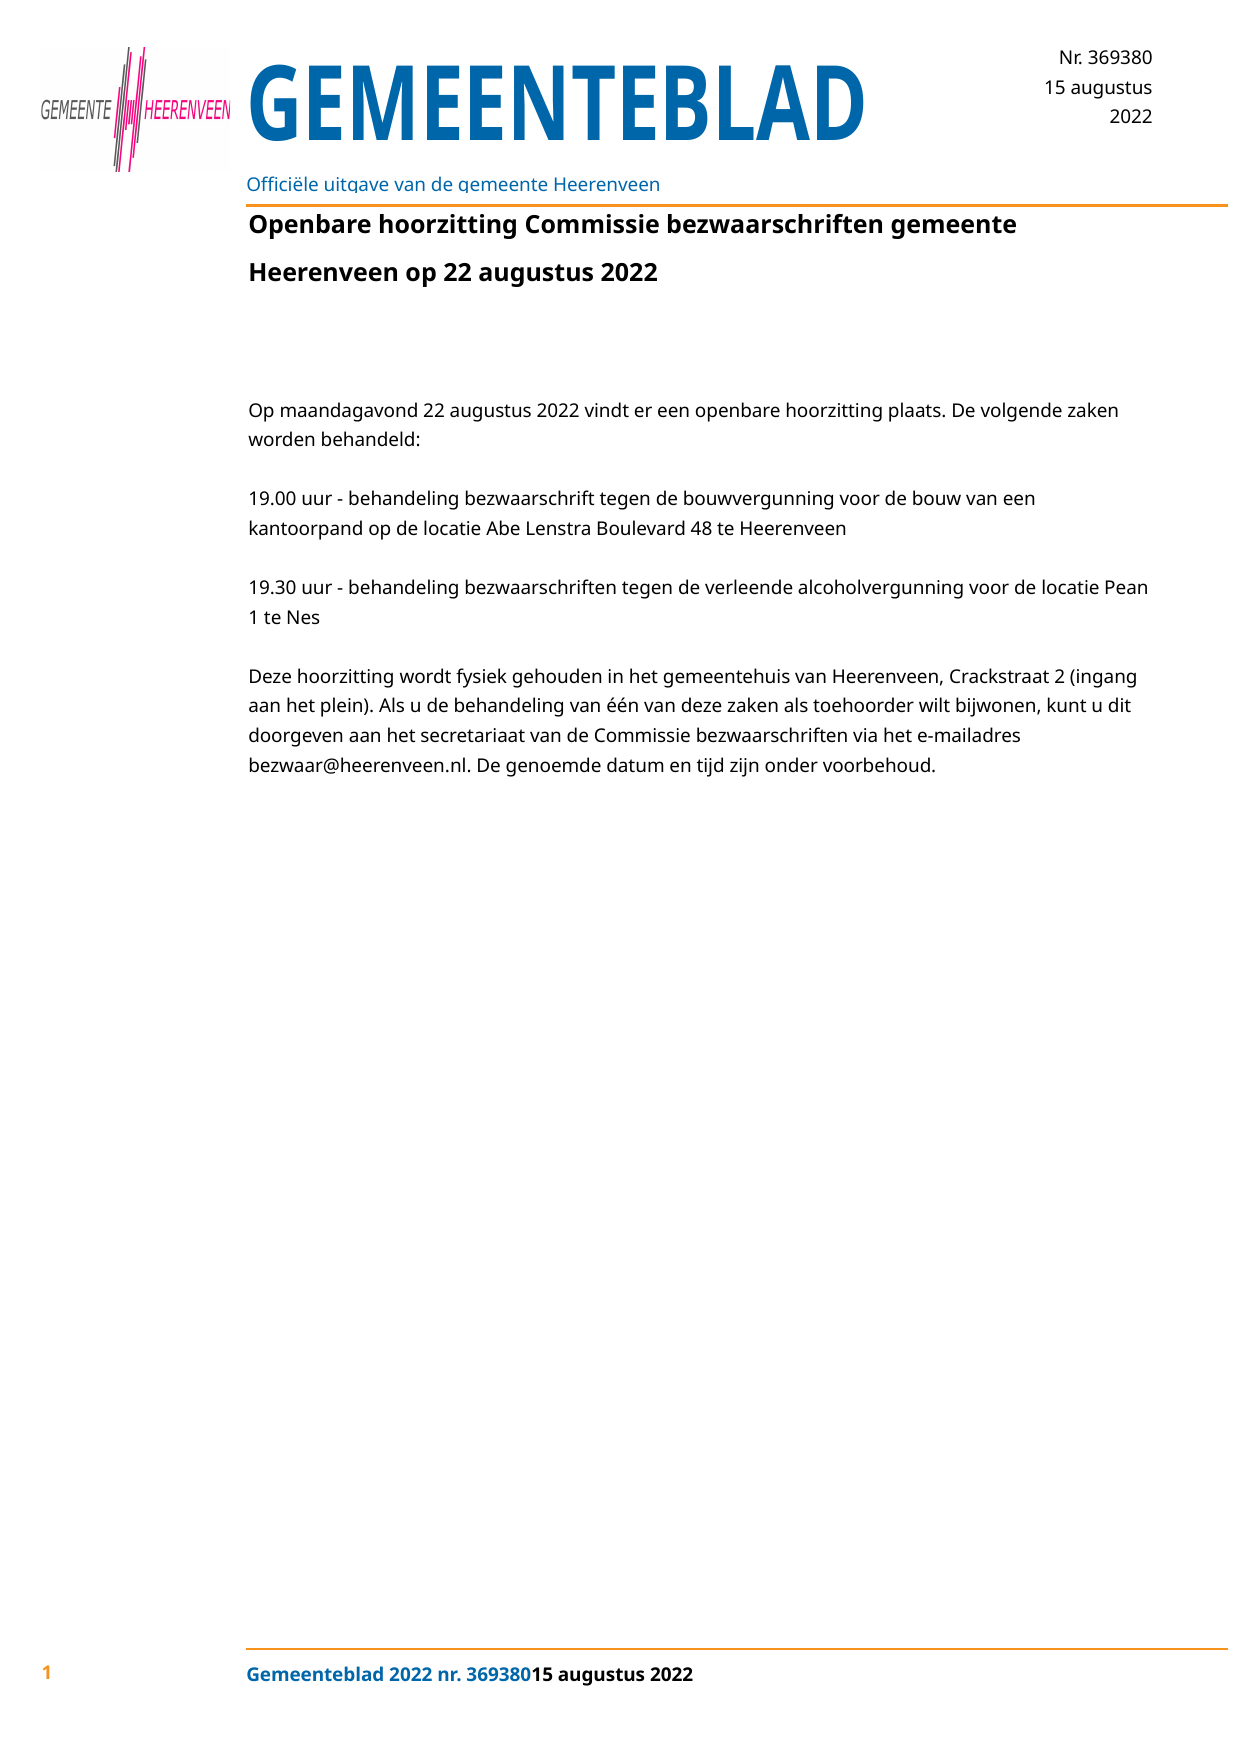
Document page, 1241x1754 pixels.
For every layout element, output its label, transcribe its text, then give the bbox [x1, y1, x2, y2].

text Openbare hoorzitting Commissie bezwaarschriften gemeente Heerenveen op 22 augustus 2022 [248, 207, 1152, 288]
text 19.30 uur - behandeling bezwaarschriften tegen de verleende alcoholvergunning voor de locatie Pean 1 te Nes [248, 574, 1152, 629]
picture [41, 47, 231, 172]
text Deze hoorzitting wordt fysiek gehouden in het gemeentehuis van Heerenveen, Crackstraat 2 (ingang aan het plein). Als u de behandeling van één van deze zaken als toehoorder wilt bijwonen, kunt u dit doorgeven aan het secretariaat van de Commissie bezwaarschriften via het e-mailadres bezwaar@heerenveen.nl. De genoemde datum en tijd zijn onder voorbehoud. [248, 663, 1152, 777]
text 19.00 uur - behandeling bezwaarschrift tegen de bouwvergunning voor de bouw van een kantoorpand op de locatie Abe Lenstra Boulevard 48 te Heerenveen [248, 486, 1152, 541]
text Op maandagavond 22 augustus 2022 vindt er een openbare hoorzitting plaats. De volgende zaken worden behandeld: [248, 397, 1152, 452]
